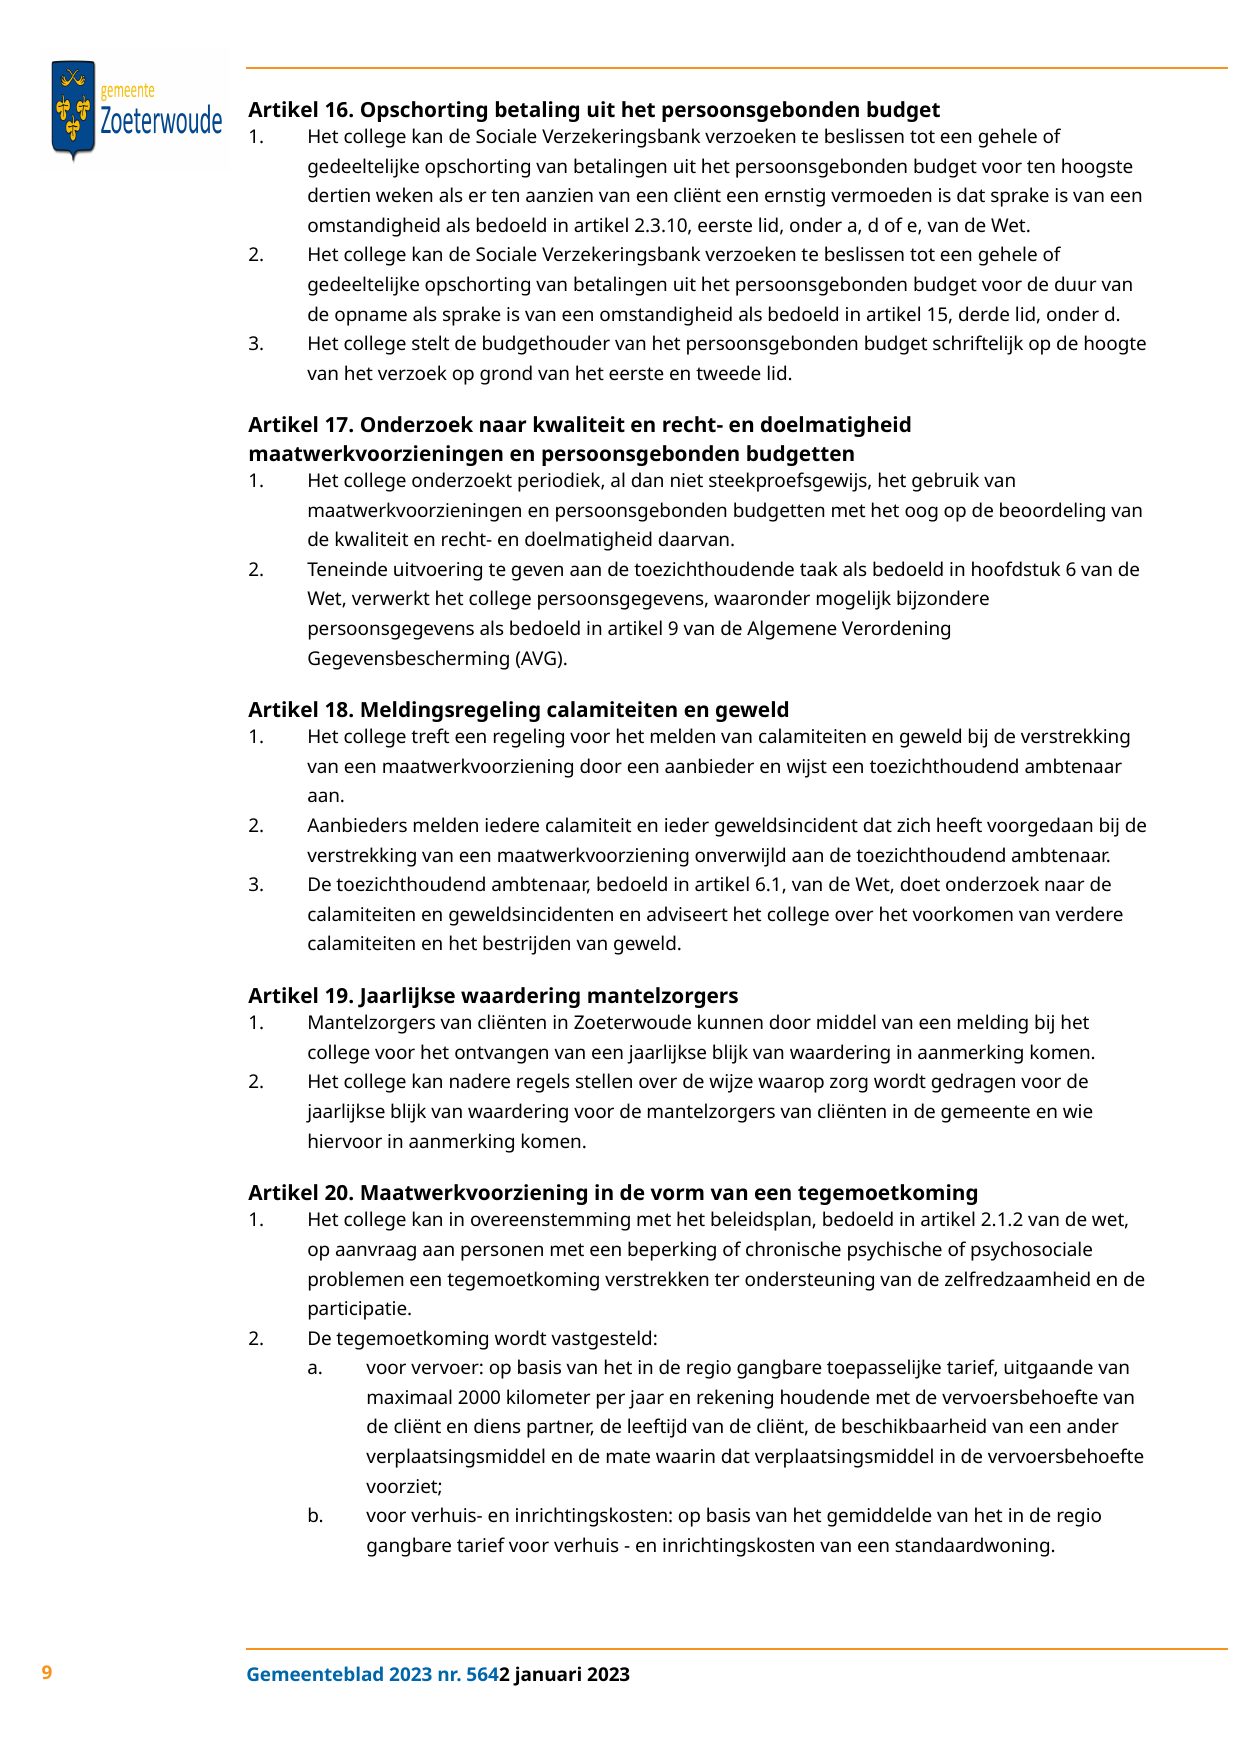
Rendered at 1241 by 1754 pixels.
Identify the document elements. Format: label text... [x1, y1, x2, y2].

text Artikel 18. Meldingsregeling calamiteiten en geweld [248, 695, 1152, 723]
list Het college treft een regeling voor het melden van calamiteiten en geweld bij de verstrekking van een maatwerkvoorziening door een aanbieder en wijst een toezichthoudend ambtenaar aan. [248, 723, 1152, 808]
text Artikel 17. Onderzoek naar kwaliteit en recht- en doelmatigheid maatwerkvoorzieningen en persoonsgebonden budgetten [248, 410, 1152, 467]
list Het college onderzoekt periodiek, al dan niet steekproefsgewijs, het gebruik van maatwerkvoorzieningen en persoonsgebonden budgetten met het oog op de beoordeling van de kwaliteit en recht- en doelmatigheid daarvan. [248, 467, 1152, 552]
text Artikel 19. Jaarlijkse waardering mantelzorgers [248, 981, 1152, 1009]
list De toezichthoudend ambtenaar, bedoeld in artikel 6.1, van de Wet, doet onderzoek naar de calamiteiten en geweldsincidenten en adviseert het college over het voorkomen van verdere calamiteiten en het bestrijden van geweld. [248, 871, 1152, 956]
list voor vervoer: op basis van het in de regio gangbare toepasselijke tarief, uitgaande van maximaal 2000 kilometer per jaar en rekening houdende met de vervoersbehoefte van de cliënt en diens partner, de leeftijd van de cliënt, de beschikbaarheid van een ander verplaatsingsmiddel en de mate waarin dat verplaatsingsmiddel in de vervoersbehoefte voorziet; [307, 1354, 1152, 1499]
list Teneinde uitvoering te geven aan de toezichthoudende taak als bedoeld in hoofdstuk 6 van de Wet, verwerkt het college persoonsgegevens, waaronder mogelijk bijzondere persoonsgegevens als bedoeld in artikel 9 van de Algemene Verordening Gegevensbescherming (AVG). [248, 556, 1152, 670]
text Artikel 16. Opschorting betaling uit het persoonsgebonden budget [248, 95, 1152, 123]
list Aanbieders melden iedere calamiteit en ieder geweldsincident dat zich heeft voorgedaan bij de verstrekking van een maatwerkvoorziening onverwijld aan de toezichthoudend ambtenaar. [248, 812, 1152, 868]
list Het college stelt de budgethouder van het persoonsgebonden budget schriftelijk op de hoogte van het verzoek op grond van het eerste en tweede lid. [248, 330, 1152, 386]
list voor verhuis- en inrichtingskosten: op basis van het gemiddelde van het in de regio gangbare tarief voor verhuis - en inrichtingskosten van een standaardwoning. [307, 1502, 1152, 1558]
text Artikel 20. Maatwerkvoorziening in de vorm van een tegemoetkoming [248, 1178, 1152, 1207]
list Het college kan de Sociale Verzekeringsbank verzoeken te beslissen tot een gehele of gedeeltelijke opschorting van betalingen uit het persoonsgebonden budget voor de duur van de opname als sprake is van een omstandigheid als bedoeld in artikel 15, derde lid, onder d. [248, 242, 1152, 326]
list Het college kan nadere regels stellen over de wijze waarop zorg wordt gedragen voor de jaarlijkse blijk van waardering voor de mantelzorgers van cliënten in de gemeente en wie hiervoor in aanmerking komen. [248, 1069, 1152, 1153]
list Het college kan de Sociale Verzekeringsbank verzoeken te beslissen tot een gehele of gedeeltelijke opschorting van betalingen uit het persoonsgebonden budget voor ten hoogste dertien weken als er ten aanzien van een cliënt een ernstig vermoeden is dat sprake is van een omstandigheid als bedoeld in artikel 2.3.10, eerste lid, onder a, d of e, van de Wet. [248, 123, 1152, 238]
list Mantelzorgers van cliënten in Zoeterwoude kunnen door middel van een melding bij het college voor het ontvangen van een jaarlijkse blijk van waardering in aanmerking komen. [248, 1009, 1152, 1065]
picture [41, 47, 231, 172]
list De tegemoetkoming wordt vastgesteld: [248, 1325, 1152, 1351]
list Het college kan in overeenstemming met het beleidsplan, bedoeld in artikel 2.1.2 van de wet, op aanvraag aan personen met een beperking of chronische psychische of psychosociale problemen een tegemoetkoming verstrekken ter ondersteuning van de zelfredzaamheid en de participatie. [248, 1207, 1152, 1321]
